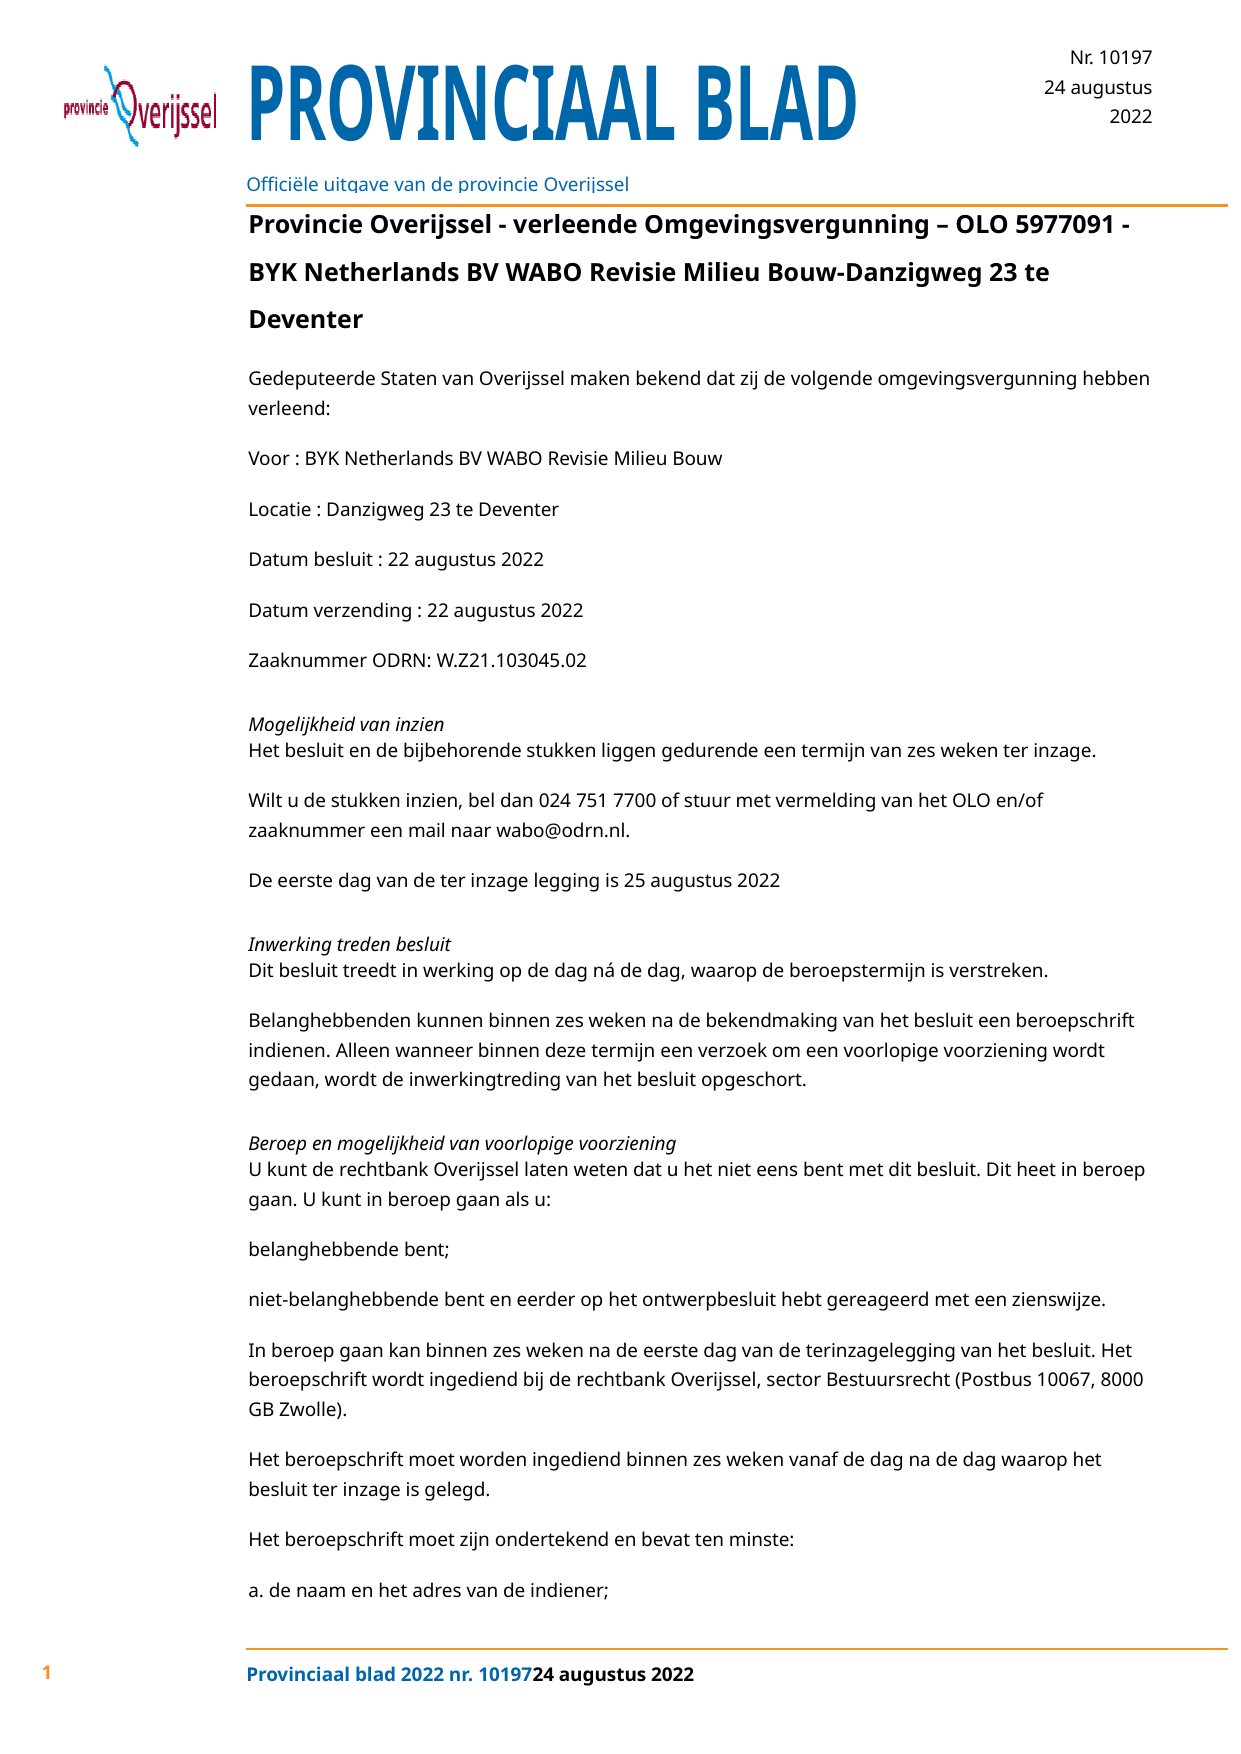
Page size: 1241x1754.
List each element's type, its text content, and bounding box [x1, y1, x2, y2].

text Locatie : Danzigweg 23 te Deventer [248, 496, 1152, 522]
text Het beroepschrift moet worden ingediend binnen zes weken vanaf de dag na de dag waarop het besluit ter inzage is gelegd. [248, 1447, 1152, 1502]
text belanghebbende bent; [248, 1236, 1152, 1262]
text Het beroepschrift moet zijn ondertekend en bevat ten minste: [248, 1527, 1152, 1552]
picture [41, 47, 231, 172]
text Gedeputeerde Staten van Overijssel maken bekend dat zij de volgende omgevingsvergunning hebben verleend: [248, 366, 1152, 421]
text Het besluit en de bijbehorende stukken liggen gedurende een termijn van zes weken ter inzage. [248, 737, 1152, 763]
text Dit besluit treedt in werking op de dag ná de dag, waarop de beroepstermijn is verstreken. [248, 957, 1152, 983]
text Datum besluit : 22 augustus 2022 [248, 546, 1152, 572]
text In beroep gaan kan binnen zes weken na de eerste dag van de terinzagelegging van het besluit. Het beroepschrift wordt ingediend bij de rechtbank Overijssel, sector Bestuursrecht (Postbus 10067, 8000 GB Zwolle). [248, 1337, 1152, 1422]
text De eerste dag van de ter inzage legging is 25 augustus 2022 [248, 867, 1152, 893]
text Belanghebbenden kunnen binnen zes weken na de bekendmaking van het besluit een beroepschrift indienen. Alleen wanneer binnen deze termijn een verzoek om een voorlopige voorziening wordt gedaan, wordt de inwerkingtreding van het besluit opgeschort. [248, 1007, 1152, 1092]
text niet-belanghebbende bent en eerder op het ontwerpbesluit hebt gereageerd met een zienswijze. [248, 1287, 1152, 1312]
text Wilt u de stukken inzien, bel dan 024 751 7700 of stuur met vermelding van het OLO en/of zaaknummer een mail naar wabo@odrn.nl. [248, 787, 1152, 843]
text Mogelijkheid van inzien [248, 711, 1152, 737]
text Voor : BYK Netherlands BV WABO Revisie Milieu Bouw [248, 446, 1152, 471]
text Zaaknummer ODRN: W.Z21.103045.02 [248, 647, 1152, 673]
text a. de naam en het adres van de indiener; [248, 1577, 1152, 1603]
text Provincie Overijssel - verleende Omgevingsvergunning – OLO 5977091 - BYK Netherlands BV WABO Revisie Milieu Bouw-Danzigweg 23 te Deventer [248, 207, 1152, 336]
text U kunt de rechtbank Overijssel laten weten dat u het niet eens bent met dit besluit. Dit heet in beroep gaan. U kunt in beroep gaan als u: [248, 1156, 1152, 1212]
text Beroep en mogelijkheid van voorlopige voorziening [248, 1131, 1152, 1156]
text Datum verzending : 22 augustus 2022 [248, 597, 1152, 622]
text Inwerking treden besluit [248, 931, 1152, 957]
